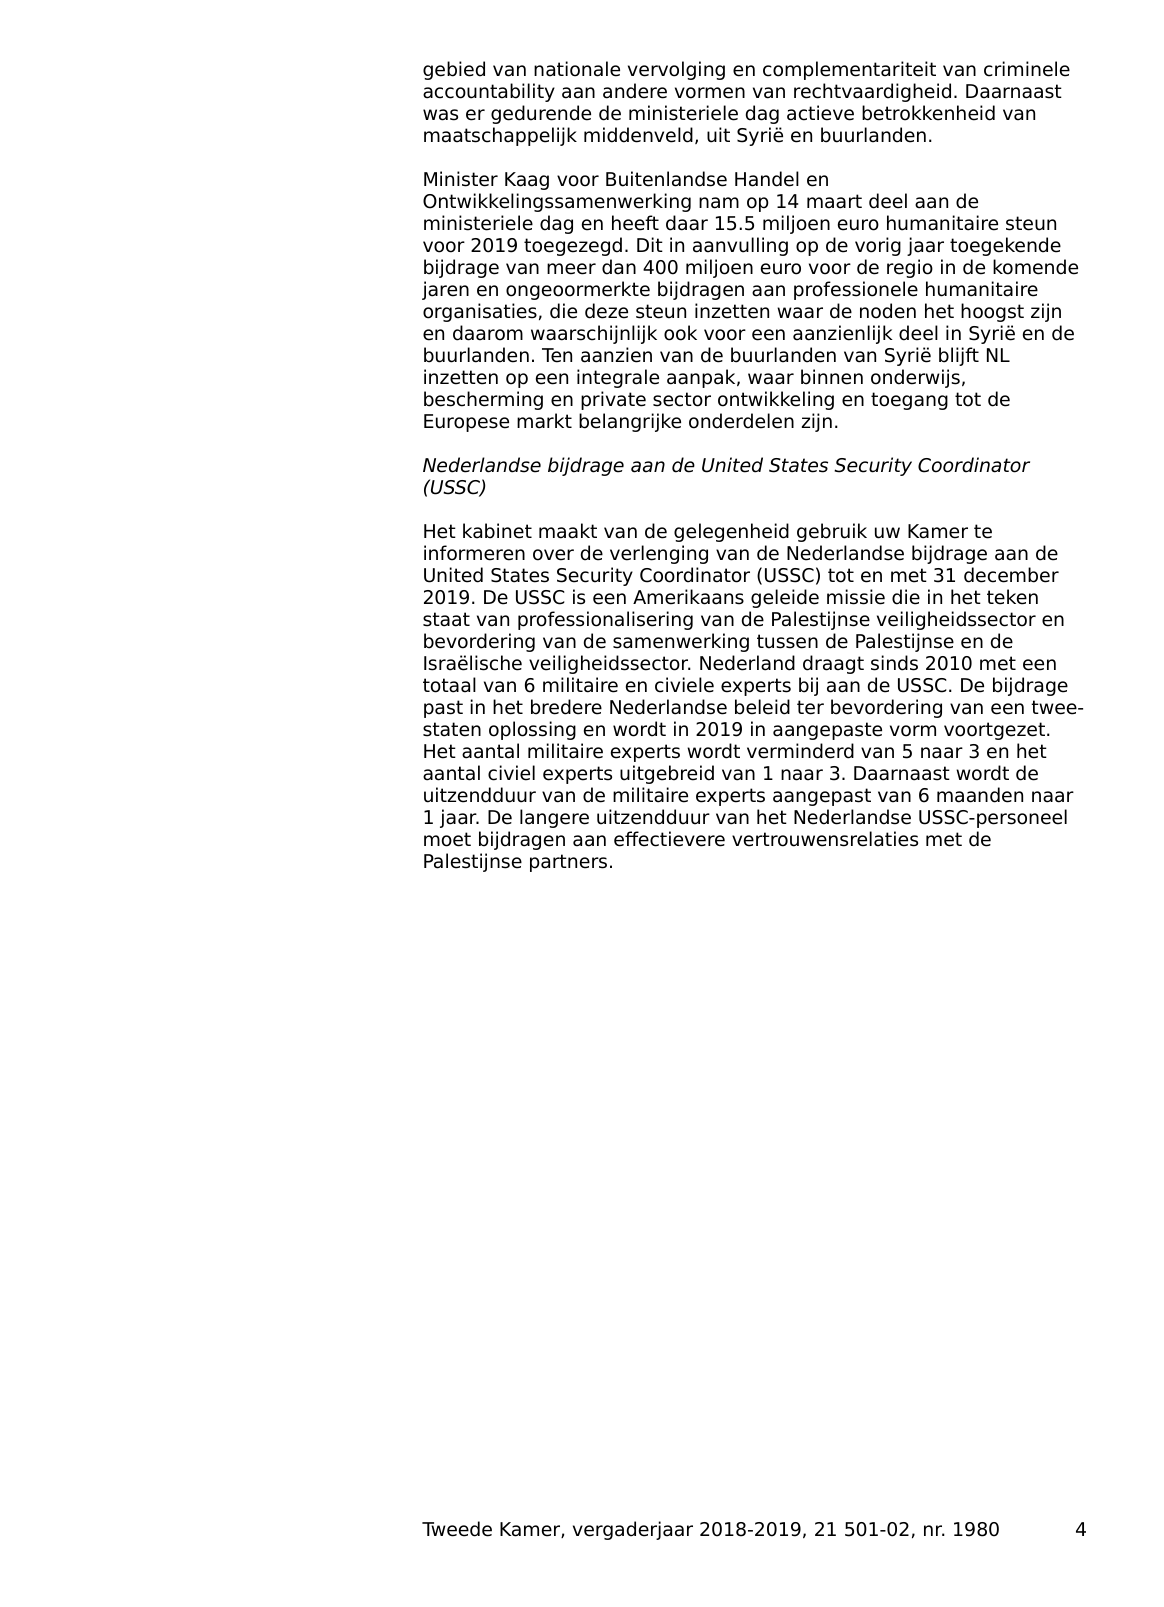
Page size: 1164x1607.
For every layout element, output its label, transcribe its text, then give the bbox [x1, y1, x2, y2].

text Minister Kaag voor Buitenlandse Handel en Ontwikkelingssamenwerking nam op 14 maart deel aan de ministeriele dag en heeft daar 15.5 miljoen euro humanitaire steun voor 2019 toegezegd. Dit in aanvulling op de vorig jaar toegekende bijdrage van meer dan 400 miljoen euro voor de regio in de komende jaren en ongeoormerkte bijdragen aan professionele humanitaire organisaties, die deze steun inzetten waar de noden het hoogst zijn en daarom waarschijnlijk ook voor een aanzienlijk deel in Syrië en de buurlanden. Ten aanzien van de buurlanden van Syrië blijft NL inzetten op een integrale aanpak, waar binnen onderwijs, bescherming en private sector ontwikkeling en toegang tot de Europese markt belangrijke onderdelen zijn. [422, 169, 1087, 433]
text gebied van nationale vervolging en complementariteit van criminele accountability aan andere vormen van rechtvaardigheid. Daarnaast was er gedurende de ministeriele dag actieve betrokkenheid van maatschappelijk middenveld, uit Syrië en buurlanden. [422, 59, 1087, 147]
subtitle Nederlandse bijdrage aan de United States Security Coordinator (USSC) [422, 455, 1087, 499]
text Het kabinet maakt van de gelegenheid gebruik uw Kamer te informeren over de verlenging van de Nederlandse bijdrage aan de United States Security Coordinator (USSC) tot en met 31 december 2019. De USSC is een Amerikaans geleide missie die in het teken staat van professionalisering van de Palestijnse veiligheidssector en bevordering van de samenwerking tussen de Palestijnse en de Israëlische veiligheidssector. Nederland draagt sinds 2010 met een totaal van 6 militaire en civiele experts bij aan de USSC. De bijdrage past in het bredere Nederlandse beleid ter bevordering van een twee-staten oplossing en wordt in 2019 in aangepaste vorm voortgezet. Het aantal militaire experts wordt verminderd van 5 naar 3 en het aantal civiel experts uitgebreid van 1 naar 3. Daarnaast wordt de uitzendduur van de militaire experts aangepast van 6 maanden naar 1 jaar. De langere uitzendduur van het Nederlandse USSC-personeel moet bijdragen aan effectievere vertrouwensrelaties met de Palestijnse partners. [422, 521, 1087, 873]
